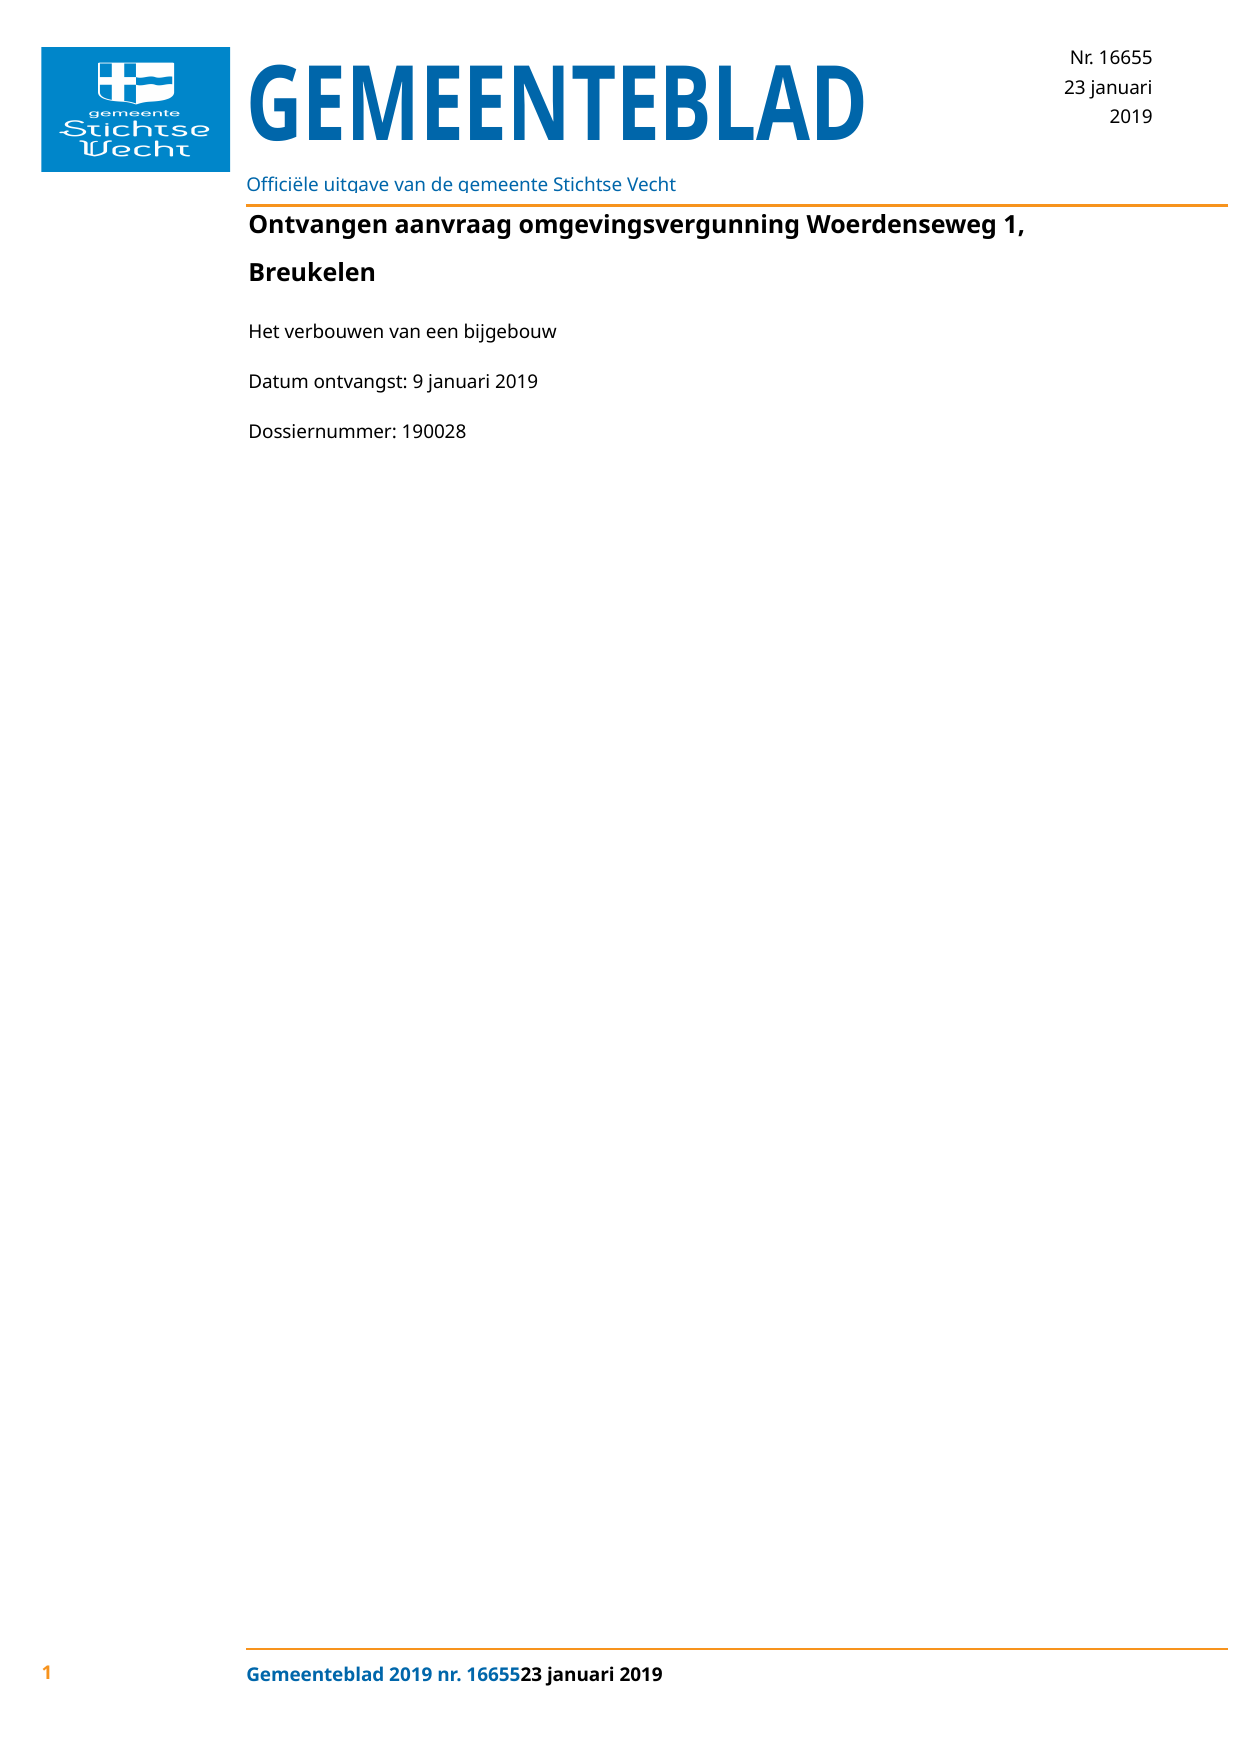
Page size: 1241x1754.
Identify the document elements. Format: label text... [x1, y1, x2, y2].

text Het verbouwen van een bijgebouw [248, 318, 1152, 344]
text Dossiernummer: 190028 [248, 419, 1152, 444]
text Datum ontvangst: 9 januari 2019 [248, 368, 1152, 394]
picture [137, 63, 174, 103]
text Ontvangen aanvraag omgevingsvergunning Woerdenseweg 1, Breukelen [248, 207, 1152, 288]
picture [99, 63, 135, 101]
